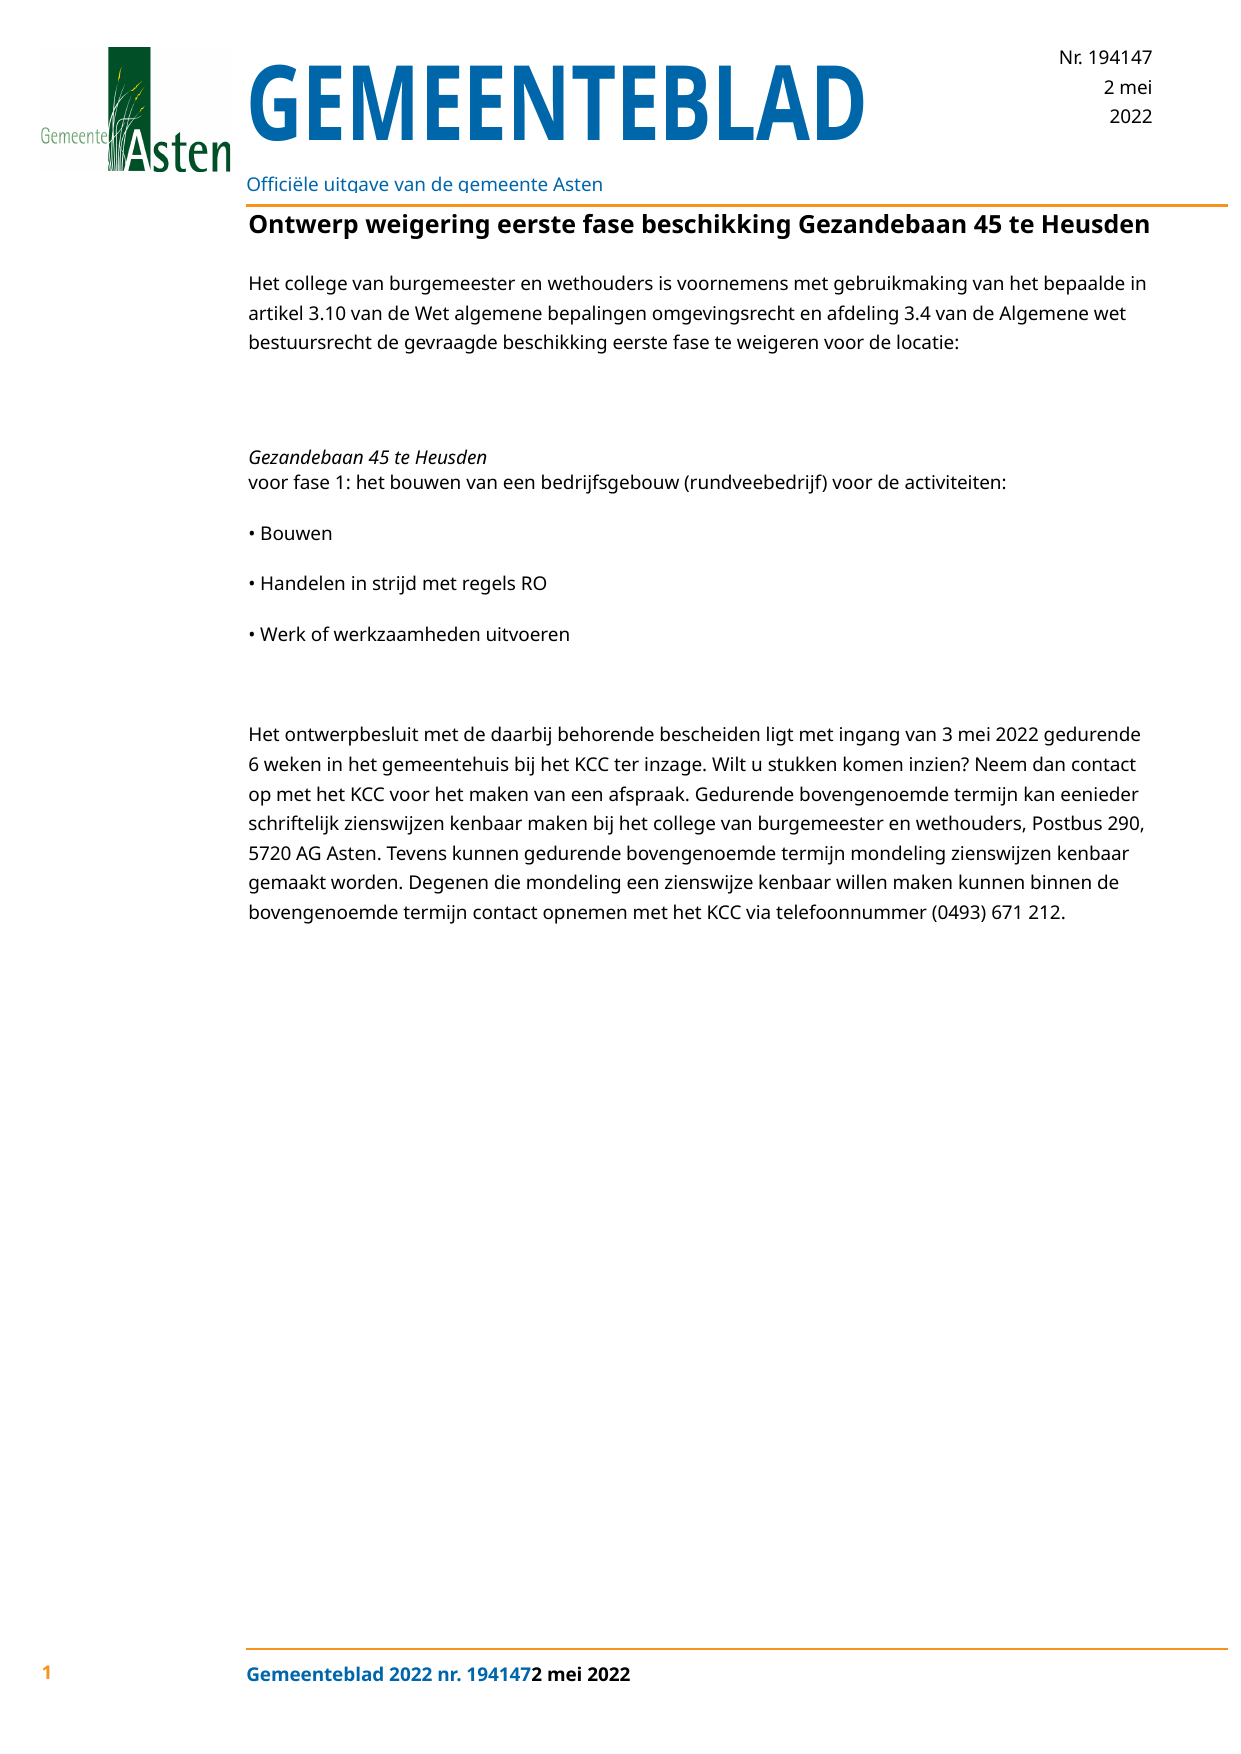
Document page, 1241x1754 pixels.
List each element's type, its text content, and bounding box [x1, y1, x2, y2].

text • Bouwen [248, 520, 1152, 546]
picture [41, 47, 231, 172]
text voor fase 1: het bouwen van een bedrijfsgebouw (rundveebedrijf) voor de activiteiten: [248, 469, 1152, 495]
text • Werk of werkzaamheden uitvoeren [248, 621, 1152, 647]
text Ontwerp weigering eerste fase beschikking Gezandebaan 45 te Heusden [248, 207, 1152, 241]
text Het college van burgemeester en wethouders is voornemens met gebruikmaking van het bepaalde in artikel 3.10 van de Wet algemene bepalingen omgevingsrecht en afdeling 3.4 van de Algemene wet bestuursrecht de gevraagde beschikking eerste fase te weigeren voor de locatie: [248, 270, 1152, 355]
text Gezandebaan 45 te Heusden [248, 444, 1152, 469]
text • Handelen in strijd met regels RO [248, 570, 1152, 596]
text Het ontwerpbesluit met de daarbij behorende bescheiden ligt met ingang van 3 mei 2022 gedurende 6 weken in het gemeentehuis bij het KCC ter inzage. Wilt u stukken komen inzien? Neem dan contact op met het KCC voor het maken van een afspraak. Gedurende bovengenoemde termijn kan eenieder schriftelijk zienswijzen kenbaar maken bij het college van burgemeester en wethouders, Postbus 290, 5720 AG Asten. Tevens kunnen gedurende bovengenoemde termijn mondeling zienswijzen kenbaar gemaakt worden. Degenen die mondeling een zienswijze kenbaar willen maken kunnen binnen de bovengenoemde termijn contact opnemen met het KCC via telefoonnummer (0493) 671 212. [248, 722, 1152, 925]
